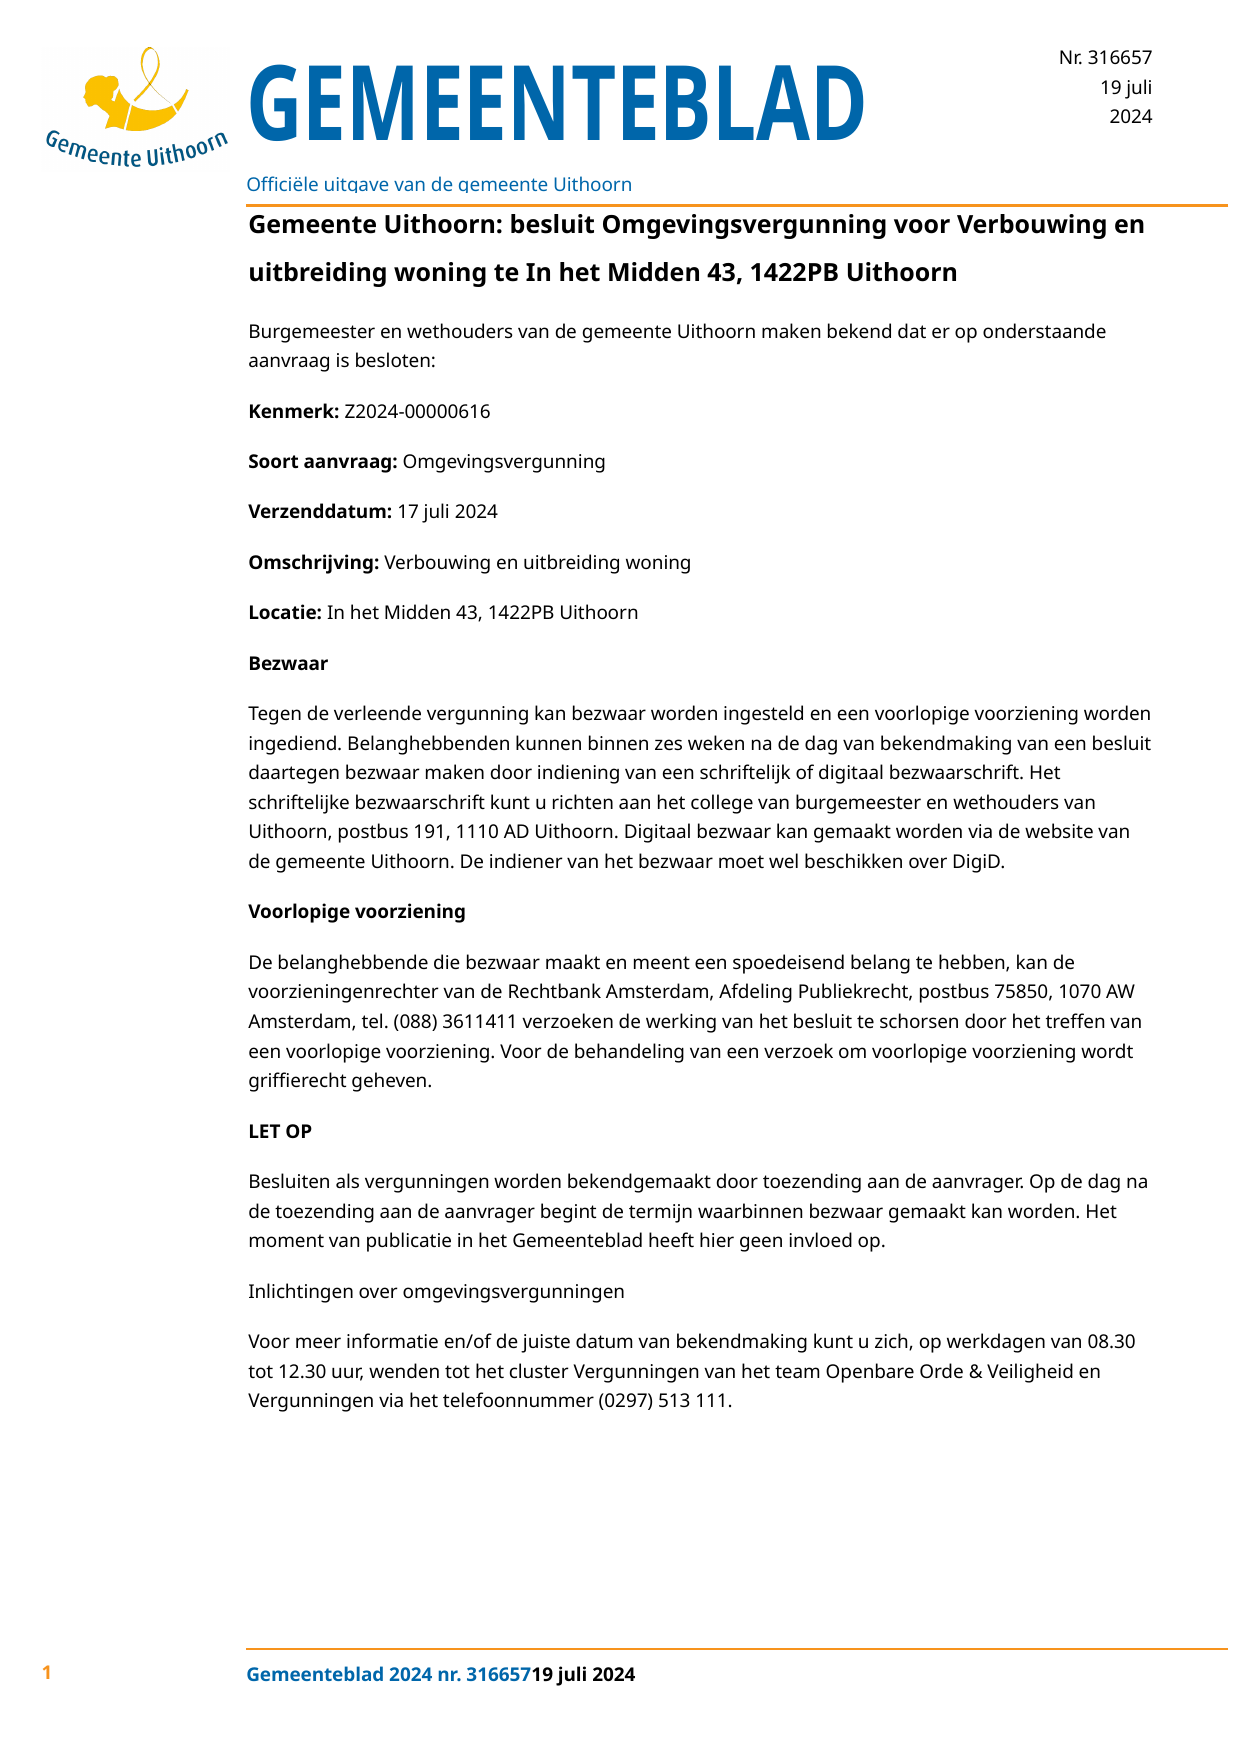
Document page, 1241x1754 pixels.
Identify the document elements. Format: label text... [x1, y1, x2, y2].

text Voorlopige voorziening [248, 899, 1152, 924]
text Burgemeester en wethouders van de gemeente Uithoorn maken bekend dat er op onderstaande aanvraag is besloten: [248, 318, 1152, 373]
text Inlichtingen over omgevingsvergunningen [248, 1278, 1152, 1304]
text De belanghebbende die bezwaar maakt en meent een spoedeisend belang te hebben, kan de voorzieningenrechter van de Rechtbank Amsterdam, Afdeling Publiekrecht, postbus 75850, 1070 AW Amsterdam, tel. (088) 3611411 verzoeken de werking van het besluit te schorsen door het treffen van een voorlopige voorziening. Voor de behandeling van een verzoek om voorlopige voorziening wordt griffierecht geheven. [248, 949, 1152, 1093]
text Soort aanvraag: Omgevingsvergunning [248, 448, 1152, 474]
text Verzenddatum: 17 juli 2024 [248, 499, 1152, 524]
text Kenmerk: Z2024-00000616 [248, 398, 1152, 424]
text Omschrijving: Verbouwing en uitbreiding woning [248, 549, 1152, 575]
text Locatie: In het Midden 43, 1422PB Uithoorn [248, 599, 1152, 625]
text LET OP [248, 1118, 1152, 1144]
text Bezwaar [248, 650, 1152, 676]
text Voor meer informatie en/of de juiste datum van bekendmaking kunt u zich, op werkdagen van 08.30 tot 12.30 uur, wenden tot het cluster Vergunningen van het team Openbare Orde & Veiligheid en Vergunningen via het telefoonnummer (0297) 513 111. [248, 1328, 1152, 1413]
text Tegen de verleende vergunning kan bezwaar worden ingesteld en een voorlopige voorziening worden ingediend. Belanghebbenden kunnen binnen zes weken na de dag van bekendmaking van een besluit daartegen bezwaar maken door indiening van een schriftelijk of digitaal bezwaarschrift. Het schriftelijke bezwaarschrift kunt u richten aan het college van burgemeester en wethouders van Uithoorn, postbus 191, 1110 AD Uithoorn. Digitaal bezwaar kan gemaakt worden via de website van de gemeente Uithoorn. De indiener van het bezwaar moet wel beschikken over DigiD. [248, 700, 1152, 874]
text Gemeente Uithoorn: besluit Omgevingsvergunning voor Verbouwing en uitbreiding woning te In het Midden 43, 1422PB Uithoorn [248, 207, 1152, 288]
picture [41, 47, 231, 172]
text Besluiten als vergunningen worden bekendgemaakt door toezending aan de aanvrager. Op de dag na de toezending aan de aanvrager begint de termijn waarbinnen bezwaar gemaakt kan worden. Het moment van publicatie in het Gemeenteblad heeft hier geen invloed op. [248, 1168, 1152, 1253]
